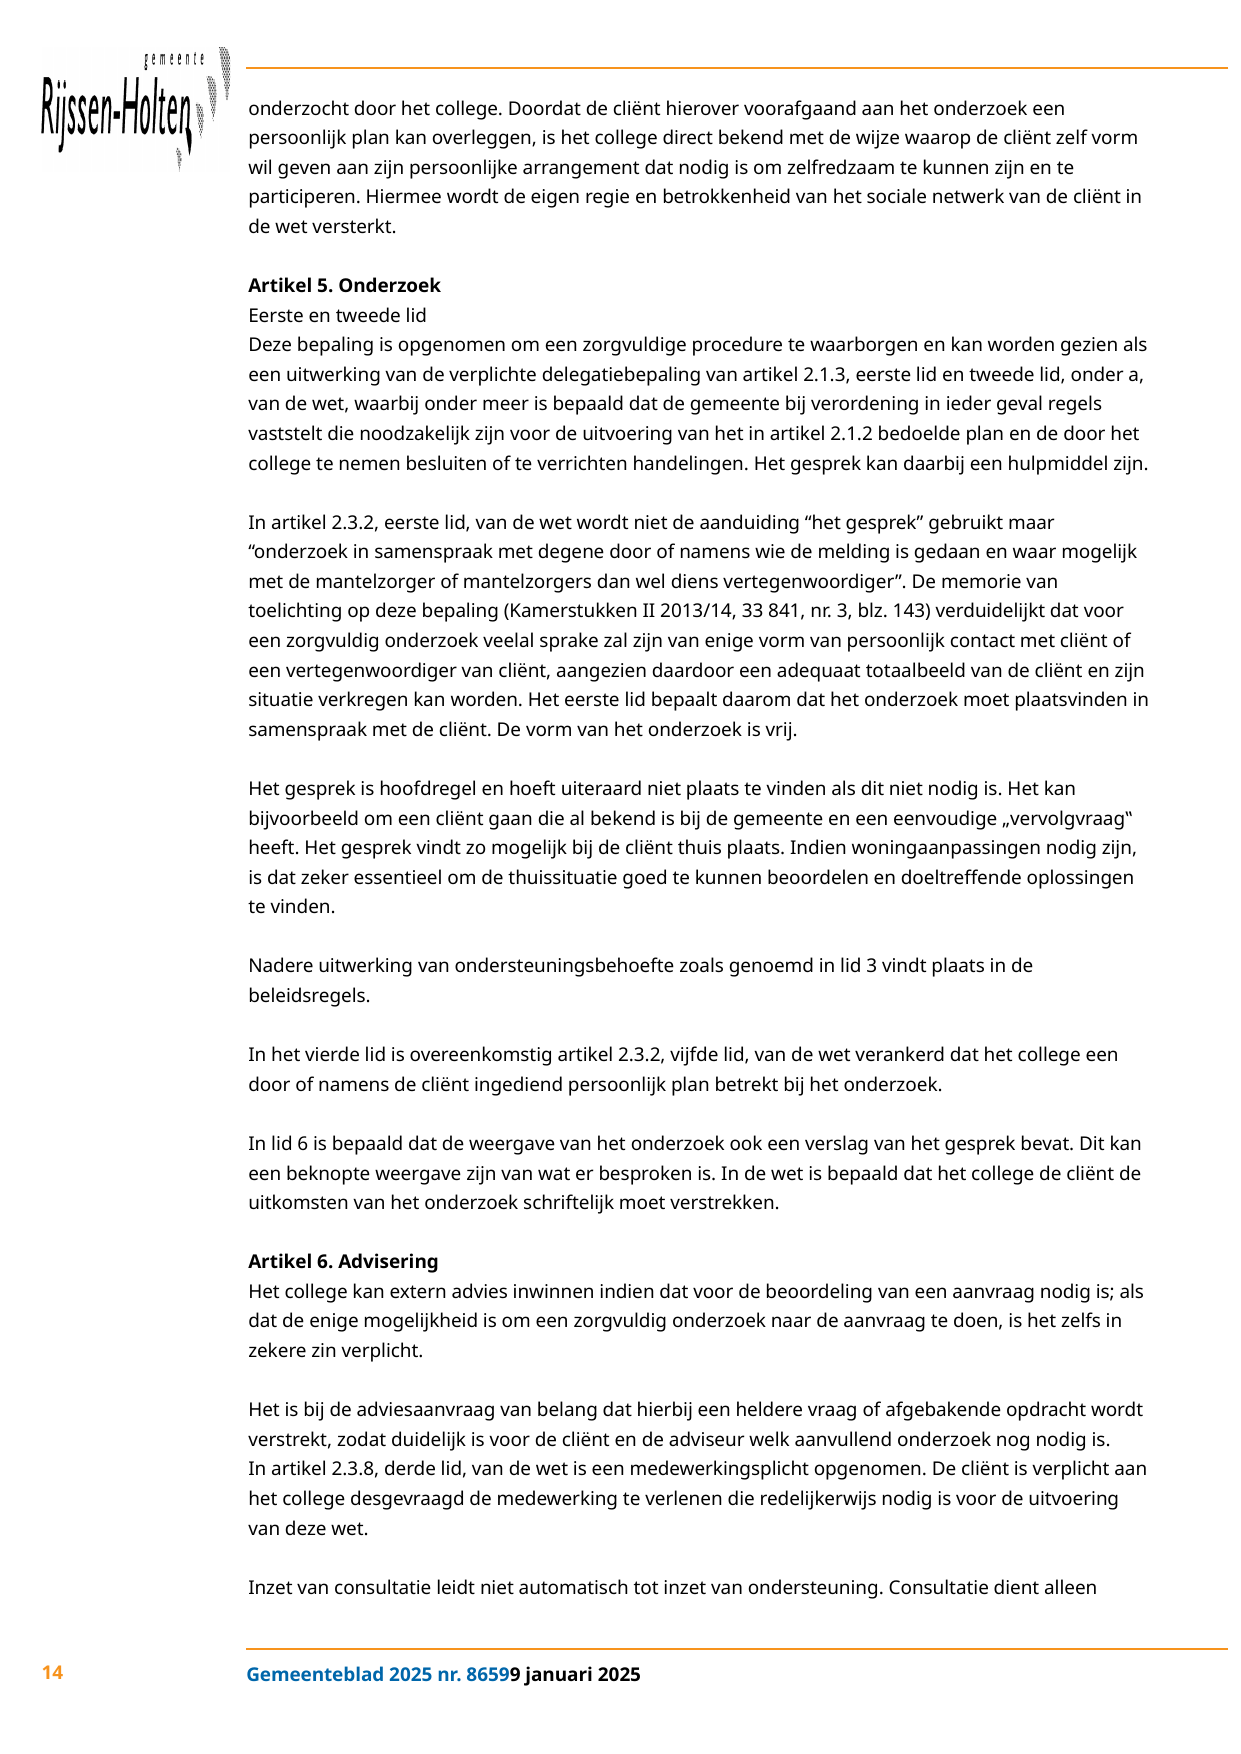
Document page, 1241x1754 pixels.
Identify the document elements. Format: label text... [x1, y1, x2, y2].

text Artikel 6. Advisering [248, 1248, 1152, 1274]
text In artikel 2.3.2, eerste lid, van de wet wordt niet de aanduiding “het gesprek” gebruikt maar “onderzoek in samenspraak met degene door of namens wie de melding is gedaan en waar mogelijk met de mantelzorger of mantelzorgers dan wel diens vertegenwoordiger”. De memorie van toelichting op deze bepaling (Kamerstukken II 2013/14, 33 841, nr. 3, blz. 143) verduidelijkt dat voor een zorgvuldig onderzoek veelal sprake zal zijn van enige vorm van persoonlijk contact met cliënt of een vertegenwoordiger van cliënt, aangezien daardoor een adequaat totaalbeeld van de cliënt en zijn situatie verkregen kan worden. Het eerste lid bepaalt daarom dat het onderzoek moet plaatsvinden in samenspraak met de cliënt. De vorm van het onderzoek is vrij. [248, 509, 1152, 742]
text In het vierde lid is overeenkomstig artikel 2.3.2, vijfde lid, van de wet verankerd dat het college een door of namens de cliënt ingediend persoonlijk plan betrekt bij het onderzoek. [248, 1041, 1152, 1097]
text Het is bij de adviesaanvraag van belang dat hierbij een heldere vraag of afgebakende opdracht wordt verstrekt, zodat duidelijk is voor de cliënt en de adviseur welk aanvullend onderzoek nog nodig is. [248, 1396, 1152, 1452]
text Inzet van consultatie leidt niet automatisch tot inzet van ondersteuning. Consultatie dient alleen [248, 1574, 1152, 1600]
text Deze bepaling is opgenomen om een zorgvuldige procedure te waarborgen en kan worden gezien als een uitwerking van de verplichte delegatiebepaling van artikel 2.1.3, eerste lid en tweede lid, onder a, van de wet, waarbij onder meer is bepaald dat de gemeente bij verordening in ieder geval regels vaststelt die noodzakelijk zijn voor de uitvoering van het in artikel 2.1.2 bedoelde plan en de door het college te nemen besluiten of te verrichten handelingen. Het gesprek kan daarbij een hulpmiddel zijn. [248, 331, 1152, 476]
text Eerste en tweede lid [248, 302, 1152, 328]
text In lid 6 is bepaald dat de weergave van het onderzoek ook een verslag van het gesprek bevat. Dit kan een beknopte weergave zijn van wat er besproken is. In de wet is bepaald dat het college de cliënt de uitkomsten van het onderzoek schriftelijk moet verstrekken. [248, 1130, 1152, 1215]
text Nadere uitwerking van ondersteuningsbehoefte zoals genoemd in lid 3 vindt plaats in de beleidsregels. [248, 953, 1152, 1008]
text In artikel 2.3.8, derde lid, van de wet is een medewerkingsplicht opgenomen. De cliënt is verplicht aan het college desgevraagd de medewerking te verlenen die redelijkerwijs nodig is voor de uitvoering van deze wet. [248, 1456, 1152, 1541]
text Artikel 5. Onderzoek [248, 272, 1152, 298]
text Het college kan extern advies inwinnen indien dat voor de beoordeling van een aanvraag nodig is; als dat de enige mogelijkheid is om een zorgvuldig onderzoek naar de aanvraag te doen, is het zelfs in zekere zin verplicht. [248, 1278, 1152, 1363]
picture [41, 47, 231, 172]
text onderzocht door het college. Doordat de cliënt hierover voorafgaand aan het onderzoek een persoonlijk plan kan overleggen, is het college direct bekend met de wijze waarop de cliënt zelf vorm wil geven aan zijn persoonlijke arrangement dat nodig is om zelfredzaam te kunnen zijn en te participeren. Hiermee wordt de eigen regie en betrokkenheid van het sociale netwerk van de cliënt in de wet versterkt. [248, 95, 1152, 239]
text Het gesprek is hoofdregel en hoeft uiteraard niet plaats te vinden als dit niet nodig is. Het kan bijvoorbeeld om een cliënt gaan die al bekend is bij de gemeente en een eenvoudige „vervolgvraag‟ heeft. Het gesprek vindt zo mogelijk bij de cliënt thuis plaats. Indien woningaanpassingen nodig zijn, is dat zeker essentieel om de thuissituatie goed te kunnen beoordelen en doeltreffende oplossingen te vinden. [248, 775, 1152, 919]
